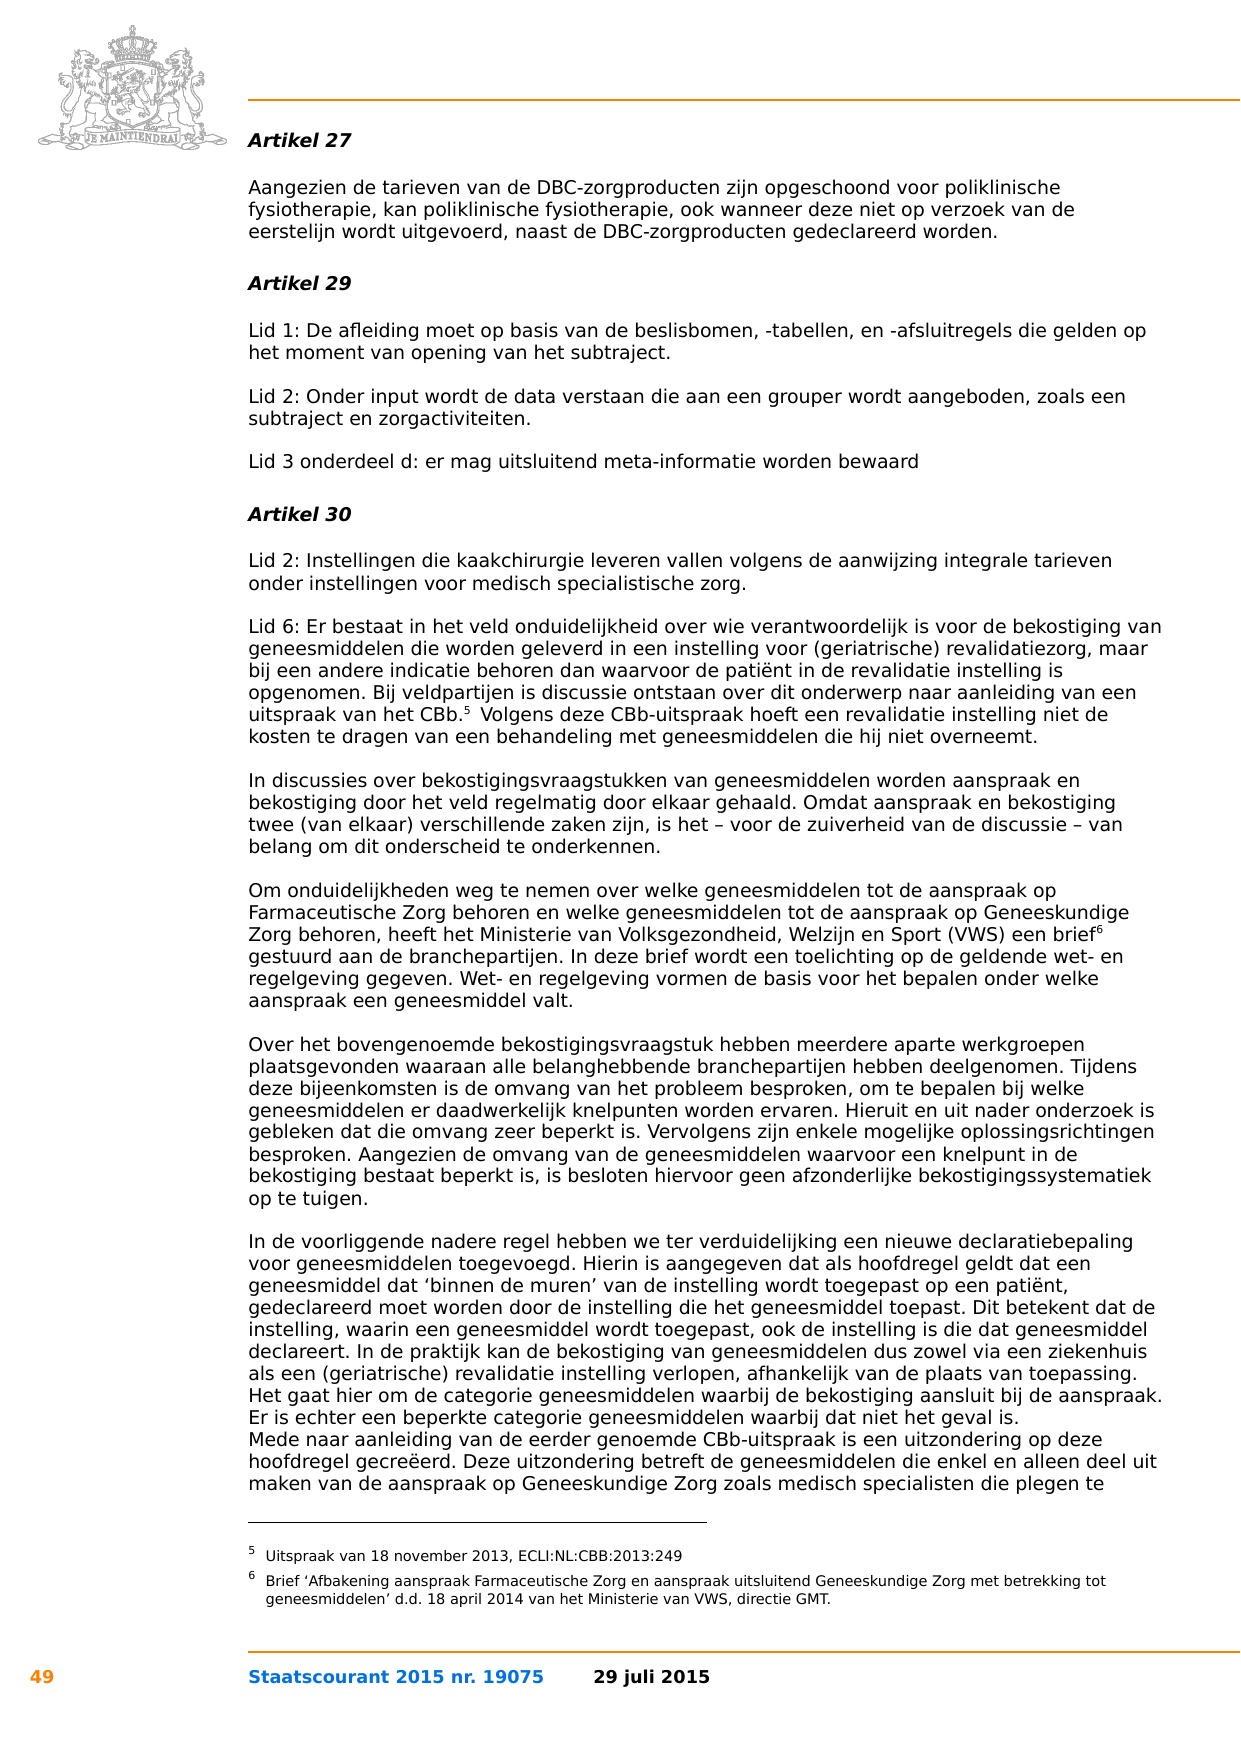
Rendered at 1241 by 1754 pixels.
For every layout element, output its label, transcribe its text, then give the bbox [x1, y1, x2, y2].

text Brief ‘Afbakening aanspraak Farmaceutische Zorg en aanspraak uitsluitend Geneeskundige Zorg met betrekking tot geneesmiddelen’ d.d. 18 april 2014 van het Ministerie van VWS, directie GMT. [248, 1569, 1163, 1608]
text Om onduidelijkheden weg te nemen over welke geneesmiddelen tot de aanspraak op Farmaceutische Zorg behoren en welke geneesmiddelen tot de aanspraak op Geneeskundige Zorg behoren, heeft het Ministerie van Volksgezondheid, Welzijn en Sport (VWS) een brief gestuurd aan de branchepartijen. In deze brief wordt een toelichting op de geldende wet- en regelgeving gegeven. Wet- en regelgeving vormen de basis voor het bepalen onder welke aanspraak een geneesmiddel valt. [248, 880, 1163, 1012]
text Over het bovengenoemde bekostigingsvraagstuk hebben meerdere aparte werkgroepen plaatsgevonden waaraan alle belanghebbende branchepartijen hebben deelgenomen. Tijdens deze bijeenkomsten is de omvang van het probleem besproken, om te bepalen bij welke geneesmiddelen er daadwerkelijk knelpunten worden ervaren. Hieruit en uit nader onderzoek is gebleken dat die omvang zeer beperkt is. Vervolgens zijn enkele mogelijke oplossingsrichtingen besproken. Aangezien de omvang van de geneesmiddelen waarvoor een knelpunt in de bekostiging bestaat beperkt is, is besloten hiervoor geen afzonderlijke bekostigingssystematiek op te tuigen. [248, 1033, 1163, 1209]
text In de voorliggende nadere regel hebben we ter verduidelijking een nieuwe declaratiebepaling voor geneesmiddelen toegevoegd. Hierin is aangegeven dat als hoofdregel geldt dat een geneesmiddel dat ‘binnen de muren’ van de instelling wordt toegepast op een patiënt, gedeclareerd moet worden door de instelling die het geneesmiddel toepast. Dit betekent dat de instelling, waarin een geneesmiddel wordt toegepast, ook de instelling is die dat geneesmiddel declareert. In de praktijk kan de bekostiging van geneesmiddelen dus zowel via een ziekenhuis als een (geriatrische) revalidatie instelling verlopen, afhankelijk van de plaats van toepassing. Het gaat hier om de categorie geneesmiddelen waarbij de bekostiging aansluit bij de aanspraak. Er is echter een beperkte categorie geneesmiddelen waarbij dat niet het geval is. [248, 1231, 1163, 1429]
subtitle Artikel 27 [248, 130, 1163, 152]
text Lid 6: Er bestaat in het veld onduidelijkheid over wie verantwoordelijk is voor de bekostiging van geneesmiddelen die worden geleverd in een instelling voor (geriatrische) revalidatiezorg, maar bij een andere indicatie behoren dan waarvoor de patiënt in de revalidatie instelling is opgenomen. Bij veldpartijen is discussie ontstaan over dit onderwerp naar aanleiding van een uitspraak van het CBb. Volgens deze CBb-uitspraak hoeft een revalidatie instelling niet de kosten te dragen van een behandeling met geneesmiddelen die hij niet overneemt. [248, 616, 1163, 748]
text Aangezien de tarieven van de DBC-zorgproducten zijn opgeschoond voor poliklinische fysiotherapie, kan poliklinische fysiotherapie, ook wanneer deze niet op verzoek van de eerstelijn wordt uitgevoerd, naast de DBC-zorgproducten gedeclareerd worden. [248, 177, 1163, 243]
text Lid 2: Instellingen die kaakchirurgie leveren vallen volgens de aanwijzing integrale tarieven onder instellingen voor medisch specialistische zorg. [248, 550, 1163, 594]
text Lid 2: Onder input wordt de data verstaan die aan een grouper wordt aangeboden, zoals een subtraject en zorgactiviteiten. [248, 386, 1163, 429]
text Mede naar aanleiding van de eerder genoemde CBb-uitspraak is een uitzondering op deze hoofdregel gecreëerd. Deze uitzondering betreft de geneesmiddelen die enkel en alleen deel uit maken van de aanspraak op Geneeskundige Zorg zoals medisch specialisten die plegen te [248, 1429, 1163, 1495]
picture [38, 25, 227, 150]
text Lid 1: De afleiding moet op basis van de beslisbomen, -tabellen, en -afsluitregels die gelden op het moment van opening van het subtraject. [248, 320, 1163, 364]
subtitle Artikel 29 [248, 273, 1163, 295]
text In discussies over bekostigingsvraagstukken van geneesmiddelen worden aanspraak en bekostiging door het veld regelmatig door elkaar gehaald. Omdat aanspraak en bekostiging twee (van elkaar) verschillende zaken zijn, is het – voor de zuiverheid van de discussie – van belang om dit onderscheid te onderkennen. [248, 770, 1163, 858]
subtitle Artikel 30 [248, 503, 1163, 525]
text Uitspraak van 18 november 2013, ECLI:NL:CBB:2013:249 [248, 1544, 1163, 1566]
text Lid 3 onderdeel d: er mag uitsluitend meta-informatie worden bewaard [248, 451, 1163, 473]
